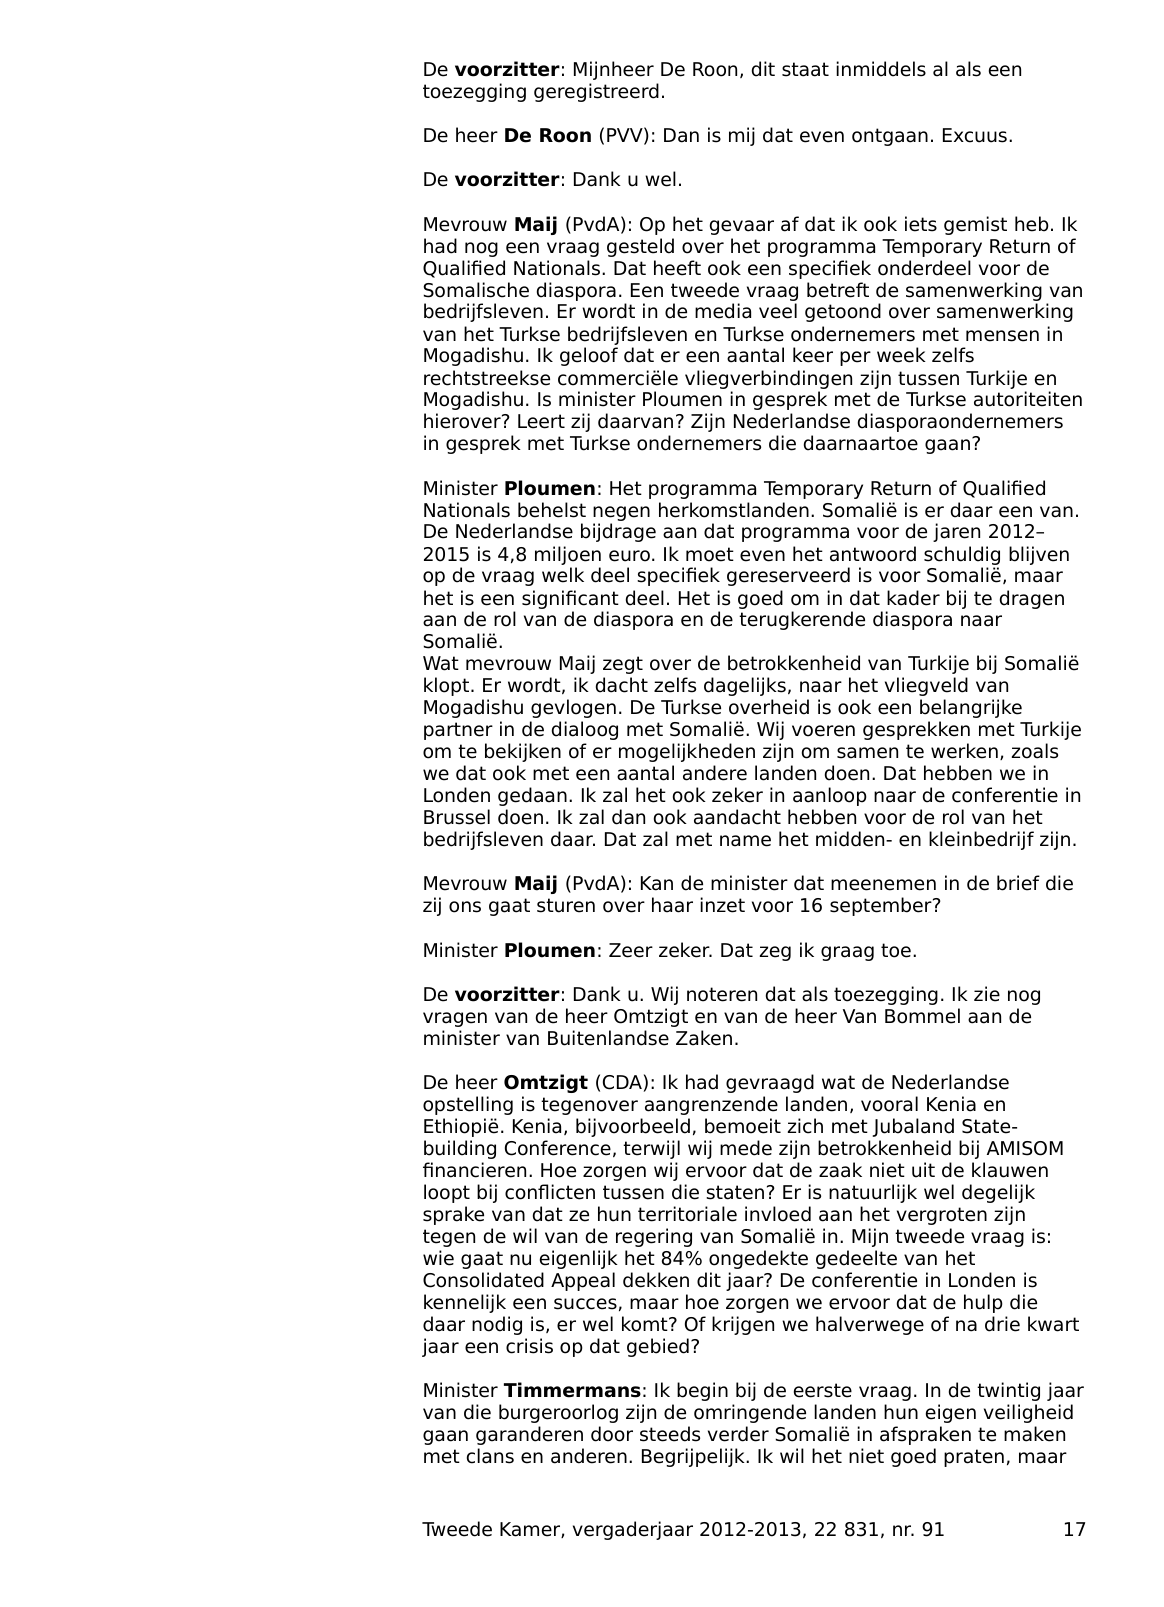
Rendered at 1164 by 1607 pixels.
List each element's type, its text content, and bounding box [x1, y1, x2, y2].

text Mevrouw Maij (PvdA): Kan de minister dat meenemen in de brief die zij ons gaat sturen over haar inzet voor 16 september? [422, 873, 1087, 917]
text Wat mevrouw Maij zegt over de betrokkenheid van Turkije bij Somalië klopt. Er wordt, ik dacht zelfs dagelijks, naar het vliegveld van Mogadishu gevlogen. De Turkse overheid is ook een belangrijke partner in de dialoog met Somalië. Wij voeren gesprekken met Turkije om te bekijken of er mogelijkheden zijn om samen te werken, zoals we dat ook met een aantal andere landen doen. Dat hebben we in Londen gedaan. Ik zal het ook zeker in aanloop naar de conferentie in Brussel doen. Ik zal dan ook aandacht hebben voor de rol van het bedrijfsleven daar. Dat zal met name het midden- en kleinbedrijf zijn. [422, 653, 1087, 851]
text Minister Timmermans: Ik begin bij de eerste vraag. In de twintig jaar van die burgeroorlog zijn de omringende landen hun eigen veiligheid gaan garanderen door steeds verder Somalië in afspraken te maken met clans en anderen. Begrijpelijk. Ik wil het niet goed praten, maar [422, 1380, 1087, 1468]
text Mevrouw Maij (PvdA): Op het gevaar af dat ik ook iets gemist heb. Ik had nog een vraag gesteld over het programma Temporary Return of Qualified Nationals. Dat heeft ook een specifiek onderdeel voor de Somalische diaspora. Een tweede vraag betreft de samenwerking van bedrijfsleven. Er wordt in de media veel getoond over samenwerking van het Turkse bedrijfsleven en Turkse ondernemers met mensen in Mogadishu. Ik geloof dat er een aantal keer per week zelfs rechtstreekse commerciële vliegverbindingen zijn tussen Turkije en Mogadishu. Is minister Ploumen in gesprek met de Turkse autoriteiten hierover? Leert zij daarvan? Zijn Nederlandse diasporaondernemers in gesprek met Turkse ondernemers die daarnaartoe gaan? [422, 213, 1087, 455]
text Minister Ploumen: Zeer zeker. Dat zeg ik graag toe. [422, 939, 1087, 961]
text De heer Omtzigt (CDA): Ik had gevraagd wat de Nederlandse opstelling is tegenover aangrenzende landen, vooral Kenia en Ethiopië. Kenia, bijvoorbeeld, bemoeit zich met Jubaland State-building Conference, terwijl wij mede zijn betrokkenheid bij AMISOM financieren. Hoe zorgen wij ervoor dat de zaak niet uit de klauwen loopt bij conflicten tussen die staten? Er is natuurlijk wel degelijk sprake van dat ze hun territoriale invloed aan het vergroten zijn tegen de wil van de regering van Somalië in. Mijn tweede vraag is: wie gaat nu eigenlijk het 84% ongedekte gedeelte van het Consolidated Appeal dekken dit jaar? De conferentie in Londen is kennelijk een succes, maar hoe zorgen we ervoor dat de hulp die daar nodig is, er wel komt? Of krijgen we halverwege of na drie kwart jaar een crisis op dat gebied? [422, 1072, 1087, 1357]
text De voorzitter: Dank u wel. [422, 169, 1087, 191]
text De heer De Roon (PVV): Dan is mij dat even ontgaan. Excuus. [422, 125, 1087, 147]
text De voorzitter: Mijnheer De Roon, dit staat inmiddels al als een toezegging geregistreerd. [422, 59, 1087, 103]
text Minister Ploumen: Het programma Temporary Return of Qualified Nationals behelst negen herkomstlanden. Somalië is er daar een van. De Nederlandse bijdrage aan dat programma voor de jaren 2012–2015 is 4,8 miljoen euro. Ik moet even het antwoord schuldig blijven op de vraag welk deel specifiek gereserveerd is voor Somalië, maar het is een significant deel. Het is goed om in dat kader bij te dragen aan de rol van de diaspora en de terugkerende diaspora naar Somalië. [422, 477, 1087, 653]
text De voorzitter: Dank u. Wij noteren dat als toezegging. Ik zie nog vragen van de heer Omtzigt en van de heer Van Bommel aan de minister van Buitenlandse Zaken. [422, 984, 1087, 1049]
